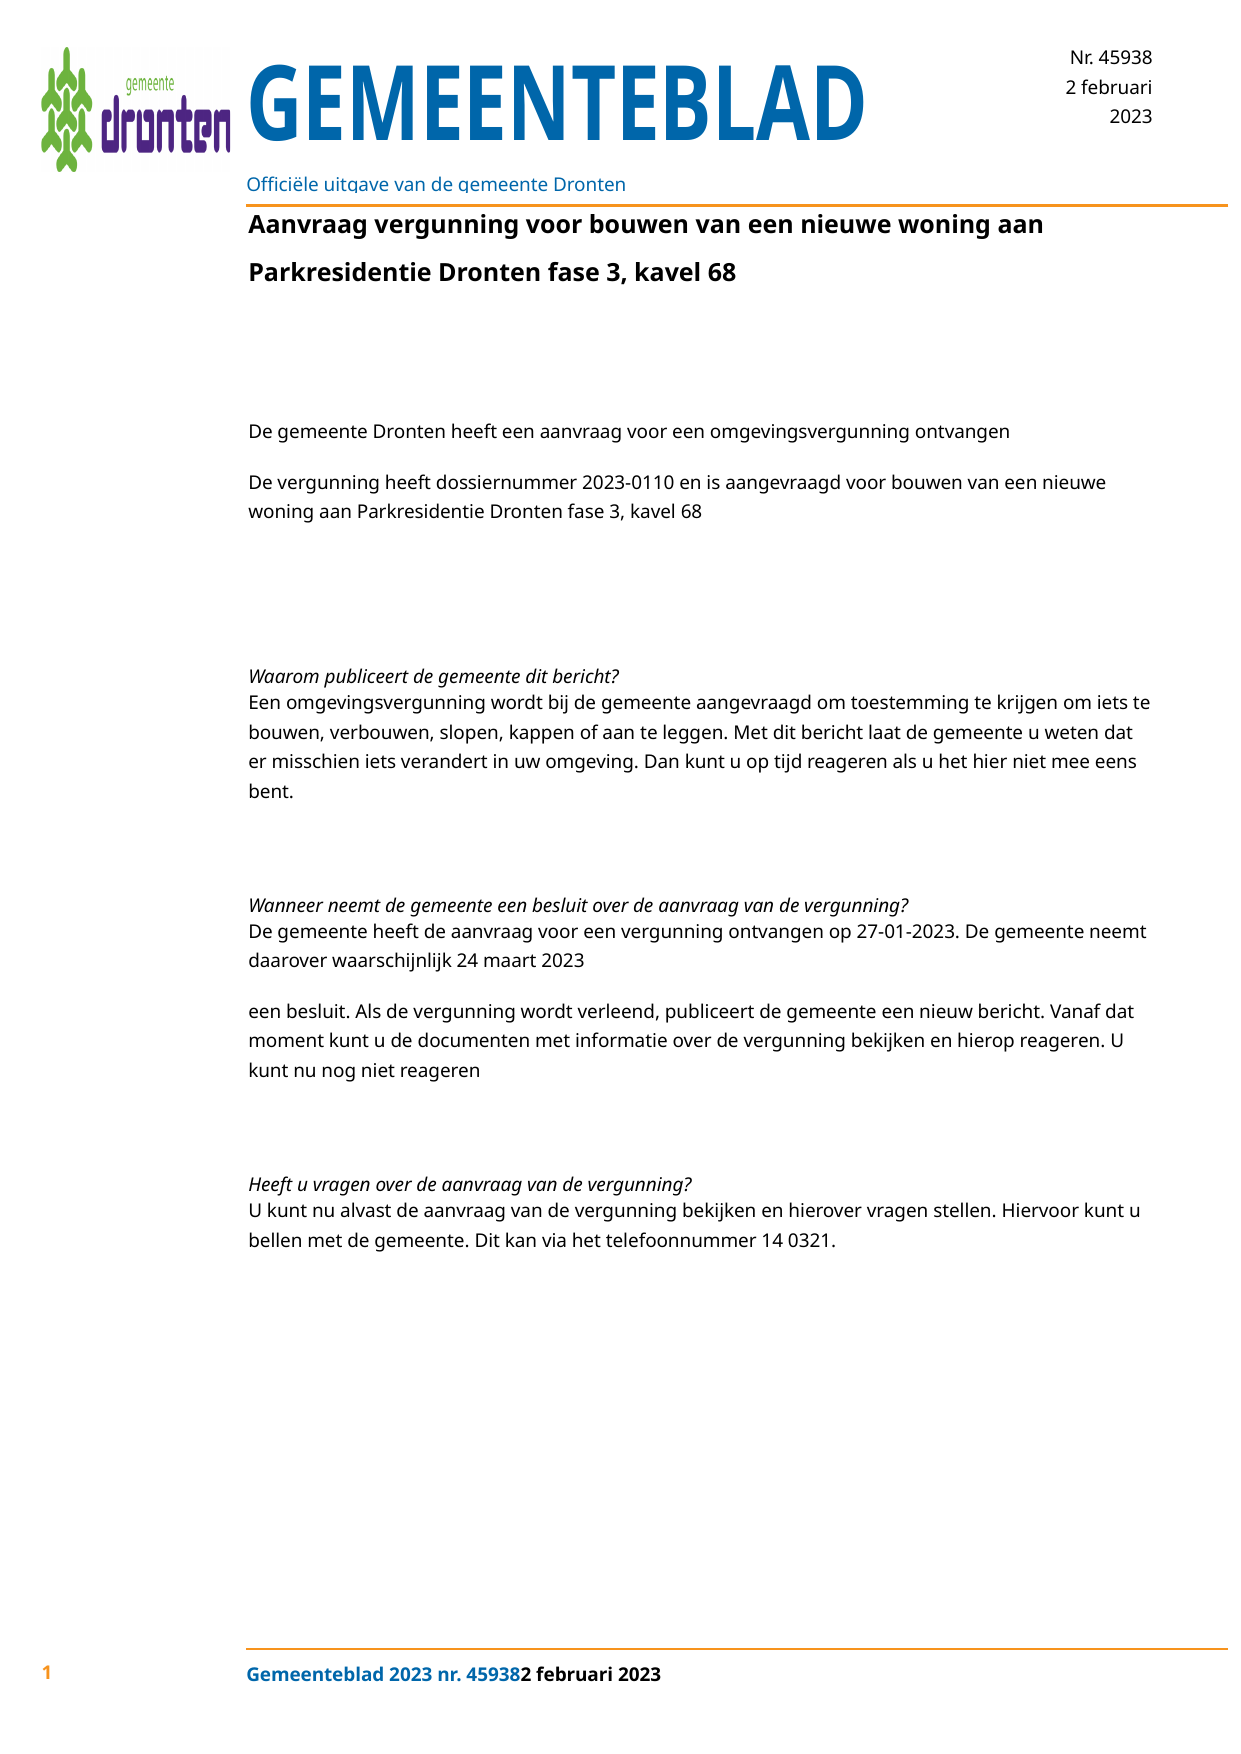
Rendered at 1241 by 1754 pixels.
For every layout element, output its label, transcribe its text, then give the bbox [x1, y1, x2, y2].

text De gemeente Dronten heeft een aanvraag voor een omgevingsvergunning ontvangen [248, 419, 1152, 444]
text Een omgevingsvergunning wordt bij de gemeente aangevraagd om toestemming te krijgen om iets te bouwen, verbouwen, slopen, kappen of aan te leggen. Met dit bericht laat de gemeente u weten dat er misschien iets verandert in uw omgeving. Dan kunt u op tijd reageren als u het hier niet mee eens bent. [248, 689, 1152, 804]
text U kunt nu alvast de aanvraag van de vergunning bekijken en hierover vragen stellen. Hiervoor kunt u bellen met de gemeente. Dit kan via het telefoonnummer 14 0321. [248, 1197, 1152, 1253]
text Aanvraag vergunning voor bouwen van een nieuwe woning aan Parkresidentie Dronten fase 3, kavel 68 [248, 207, 1152, 288]
text De gemeente heeft de aanvraag voor een vergunning ontvangen op 27-01-2023. De gemeente neemt daarover waarschijnlijk 24 maart 2023 [248, 918, 1152, 973]
text Heeft u vragen over de aanvraag van de vergunning? [248, 1172, 1152, 1197]
text Waarom publiceert de gemeente dit bericht? [248, 663, 1152, 689]
text een besluit. Als de vergunning wordt verleend, publiceert de gemeente een nieuw bericht. Vanaf dat moment kunt u de documenten met informatie over de vergunning bekijken en hierop reageren. U kunt nu nog niet reageren [248, 998, 1152, 1083]
picture [41, 47, 231, 172]
text De vergunning heeft dossiernummer 2023-0110 en is aangevraagd voor bouwen van een nieuwe woning aan Parkresidentie Dronten fase 3, kavel 68 [248, 469, 1152, 524]
text Wanneer neemt de gemeente een besluit over de aanvraag van de vergunning? [248, 892, 1152, 918]
